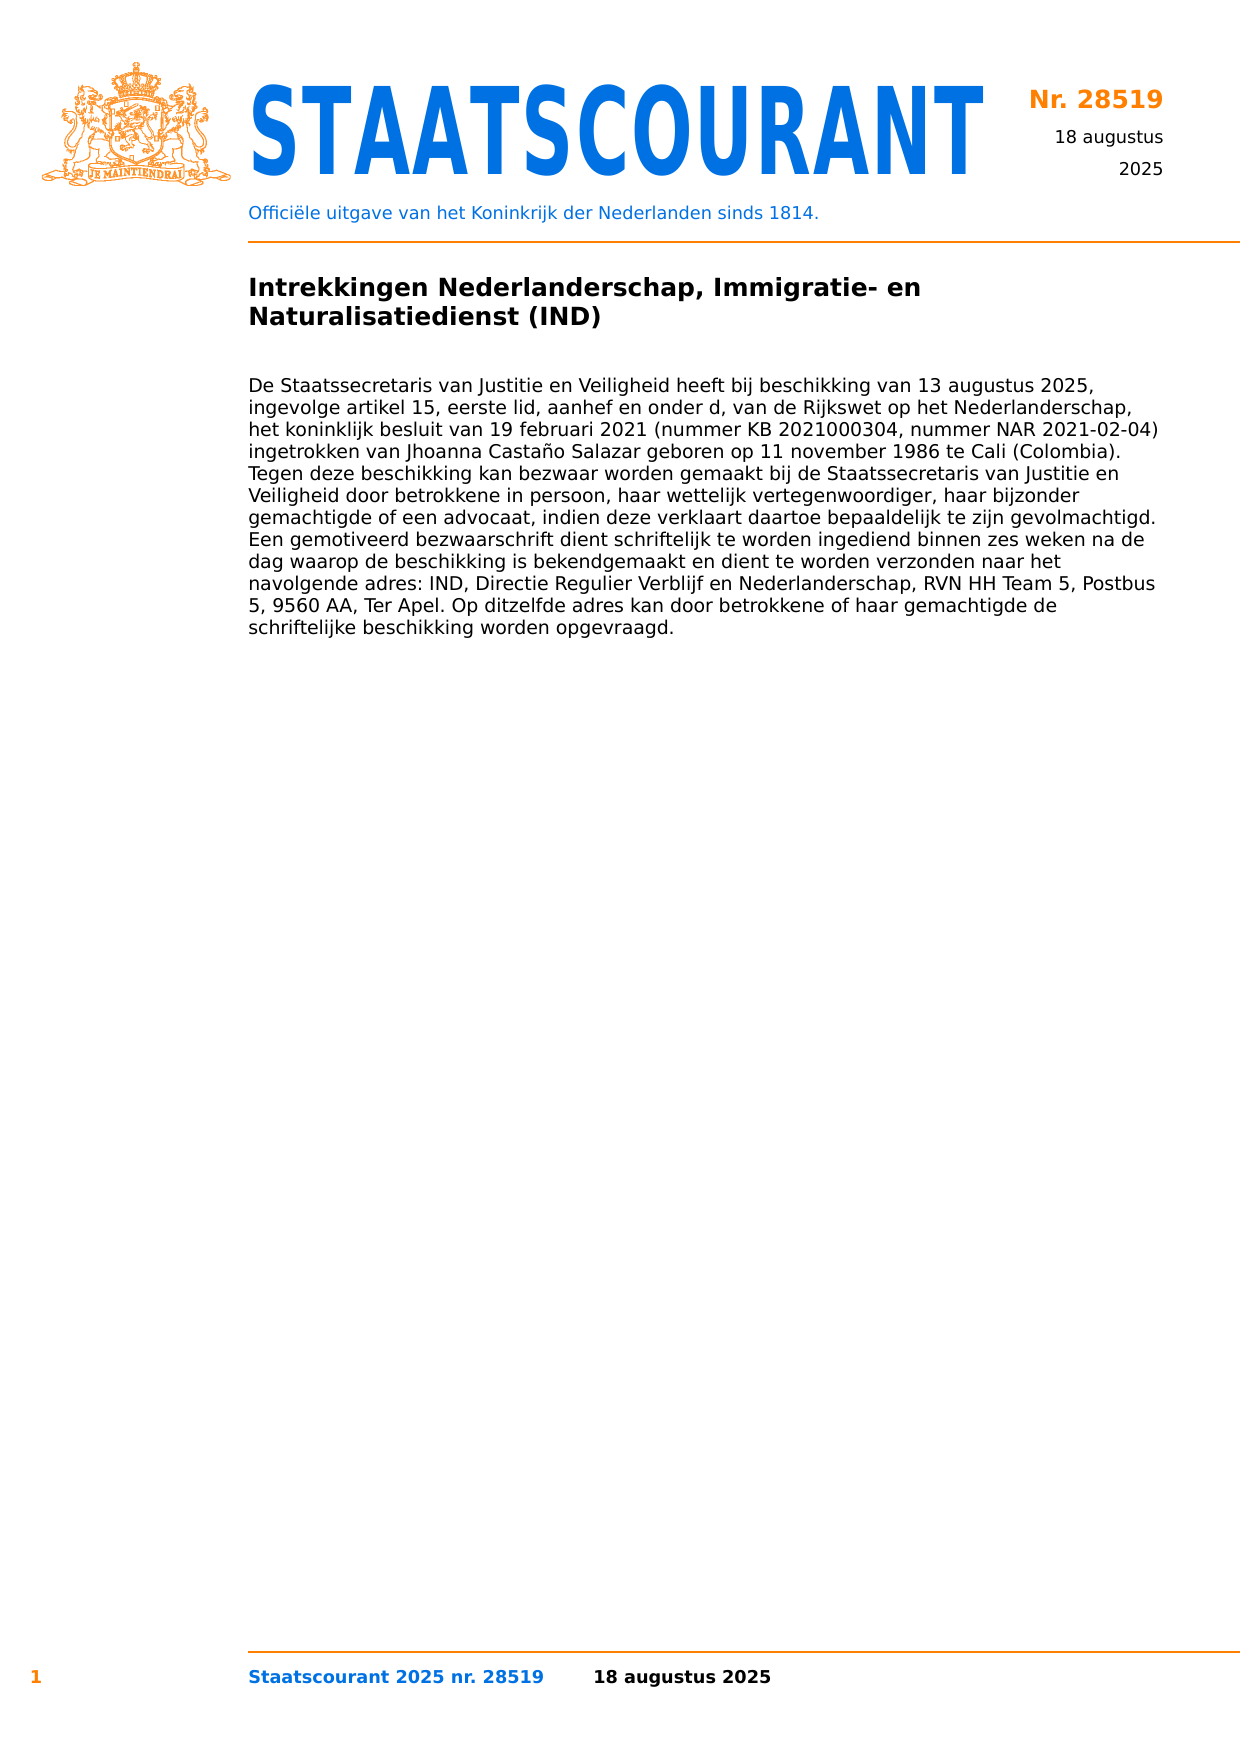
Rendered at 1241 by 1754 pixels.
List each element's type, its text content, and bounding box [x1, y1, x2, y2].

text De Staatssecretaris van Justitie en Veiligheid heeft bij beschikking van 13 augustus 2025, ingevolge artikel 15, eerste lid, aanhef en onder d, van de Rijkswet op het Nederlanderschap, het koninklijk besluit van 19 februari 2021 (nummer KB 2021000304, nummer NAR 2021-02-04) ingetrokken van Jhoanna Castaño Salazar geboren op 11 november 1986 te Cali (Colombia). Tegen deze beschikking kan bezwaar worden gemaakt bij de Staatssecretaris van Justitie en Veiligheid door betrokkene in persoon, haar wettelijk vertegenwoordiger, haar bijzonder gemachtigde of een advocaat, indien deze verklaart daartoe bepaaldelijk te zijn gevolmachtigd. Een gemotiveerd bezwaarschrift dient schriftelijk te worden ingediend binnen zes weken na de dag waarop de beschikking is bekendgemaakt en dient te worden verzonden naar het navolgende adres: IND, Directie Regulier Verblijf en Nederlanderschap, RVN HH Team 5, Postbus 5, 9560 AA, Ter Apel. Op ditzelfde adres kan door betrokkene of haar gemachtigde de schriftelijke beschikking worden opgevraagd. [248, 375, 1163, 639]
table_header Nr. 28519 [998, 62, 1240, 121]
picture [41, 62, 231, 186]
table_cell 18 augustus [998, 121, 1240, 153]
table_header STAATSCOURANT [248, 62, 998, 203]
subtitle Intrekkingen Nederlanderschap, Immigratie- en Naturalisatiedienst (IND) [248, 273, 1163, 331]
table_header [25, 62, 248, 241]
table_cell 2025 [998, 153, 1240, 203]
table_cell Officiële uitgave van het Koninkrijk der Nederlanden sinds 1814. [248, 203, 1240, 241]
